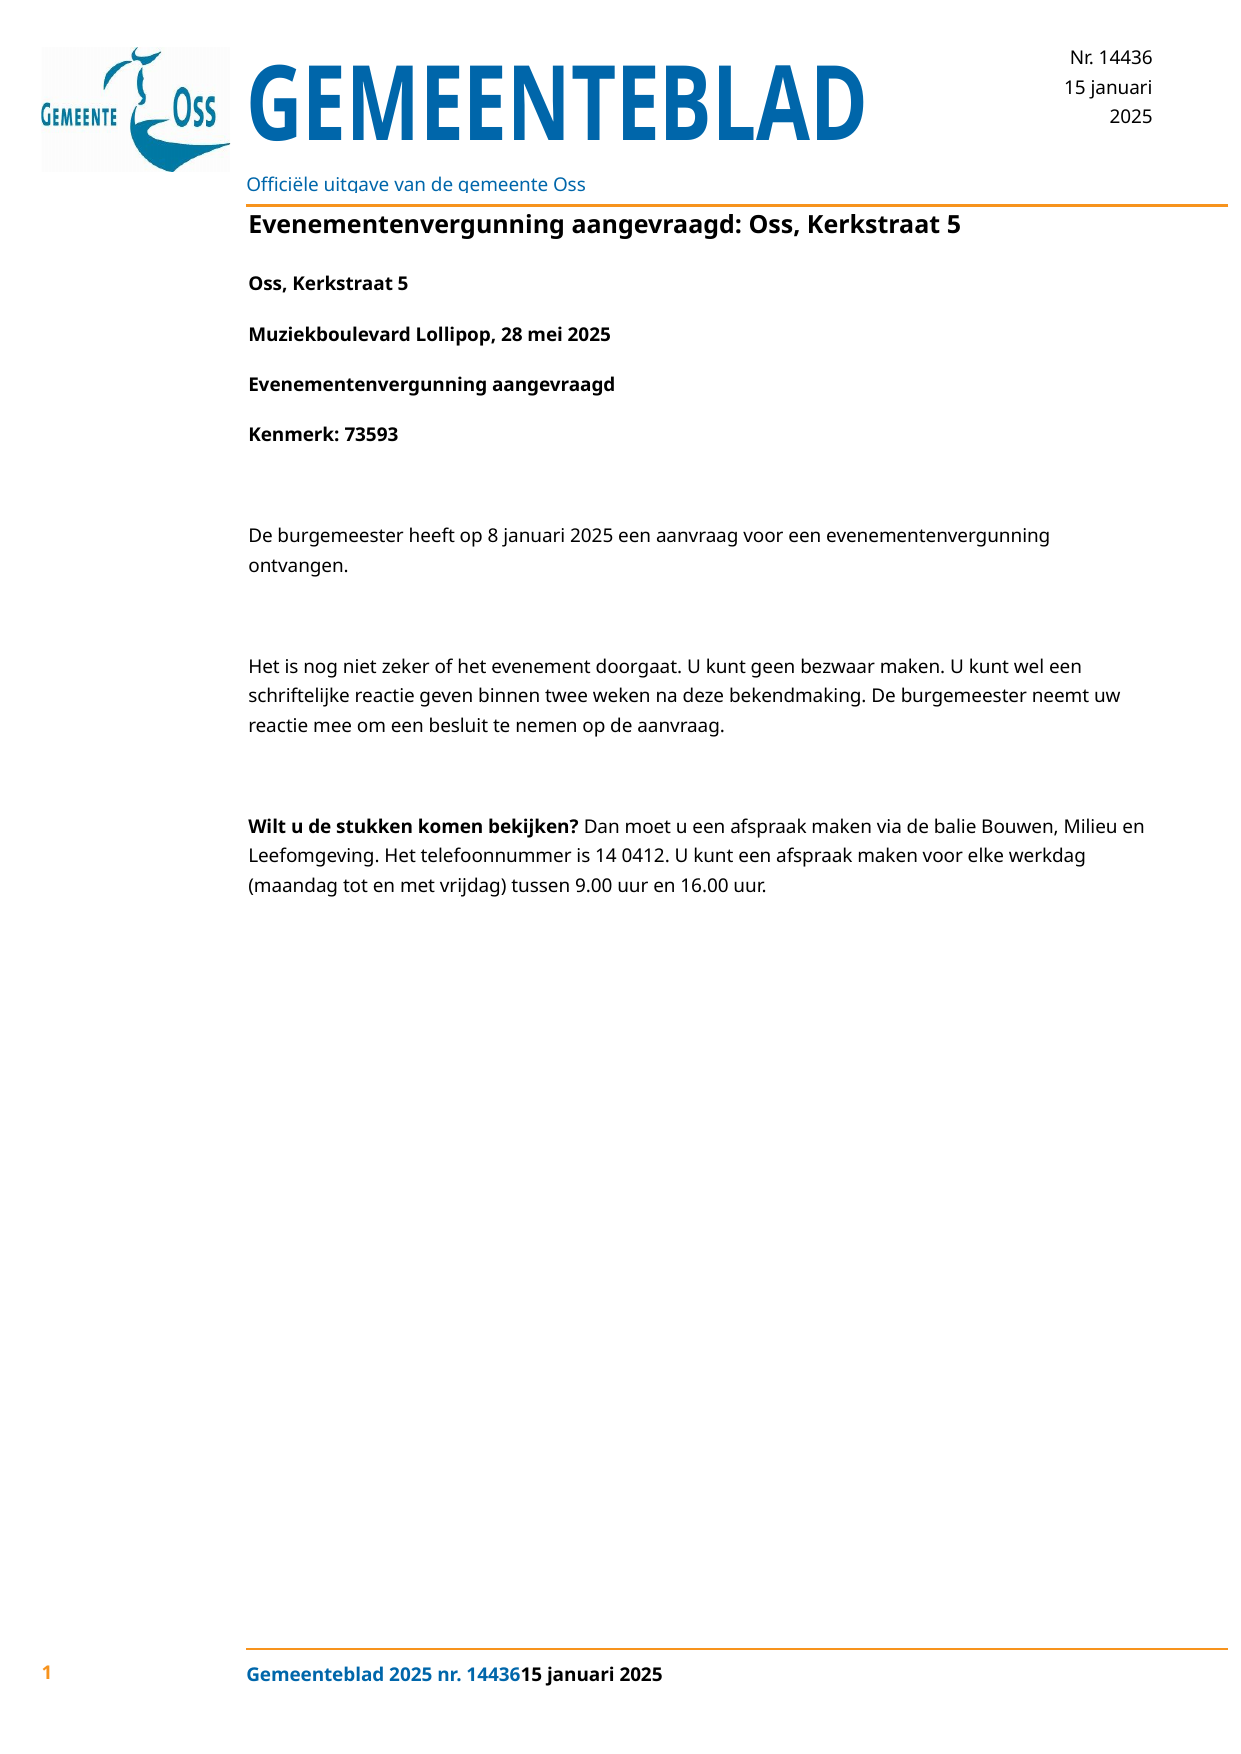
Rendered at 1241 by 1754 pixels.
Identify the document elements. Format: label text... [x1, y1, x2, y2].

text De burgemeester heeft op 8 januari 2025 een aanvraag voor een evenementenvergunning ontvangen. [248, 522, 1152, 578]
text Het is nog niet zeker of het evenement doorgaat. U kunt geen bezwaar maken. U kunt wel een schriftelijke reactie geven binnen twee weken na deze bekendmaking. De burgemeester neemt uw reactie mee om een besluit te nemen op de aanvraag. [248, 653, 1152, 738]
text Evenementenvergunning aangevraagd: Oss, Kerkstraat 5 [248, 207, 1152, 241]
text Wilt u de stukken komen bekijken? Dan moet u een afspraak maken via de balie Bouwen, Milieu en Leefomgeving. Het telefoonnummer is 14 0412. U kunt een afspraak maken voor elke werkdag (maandag tot en met vrijdag) tussen 9.00 uur en 16.00 uur. [248, 813, 1152, 898]
text Muziekboulevard Lollipop, 28 mei 2025 [248, 321, 1152, 346]
text Evenementenvergunning aangevraagd [248, 371, 1152, 397]
picture [41, 47, 231, 172]
text Kenmerk: 73593 [248, 422, 1152, 447]
text Oss, Kerkstraat 5 [248, 270, 1152, 296]
